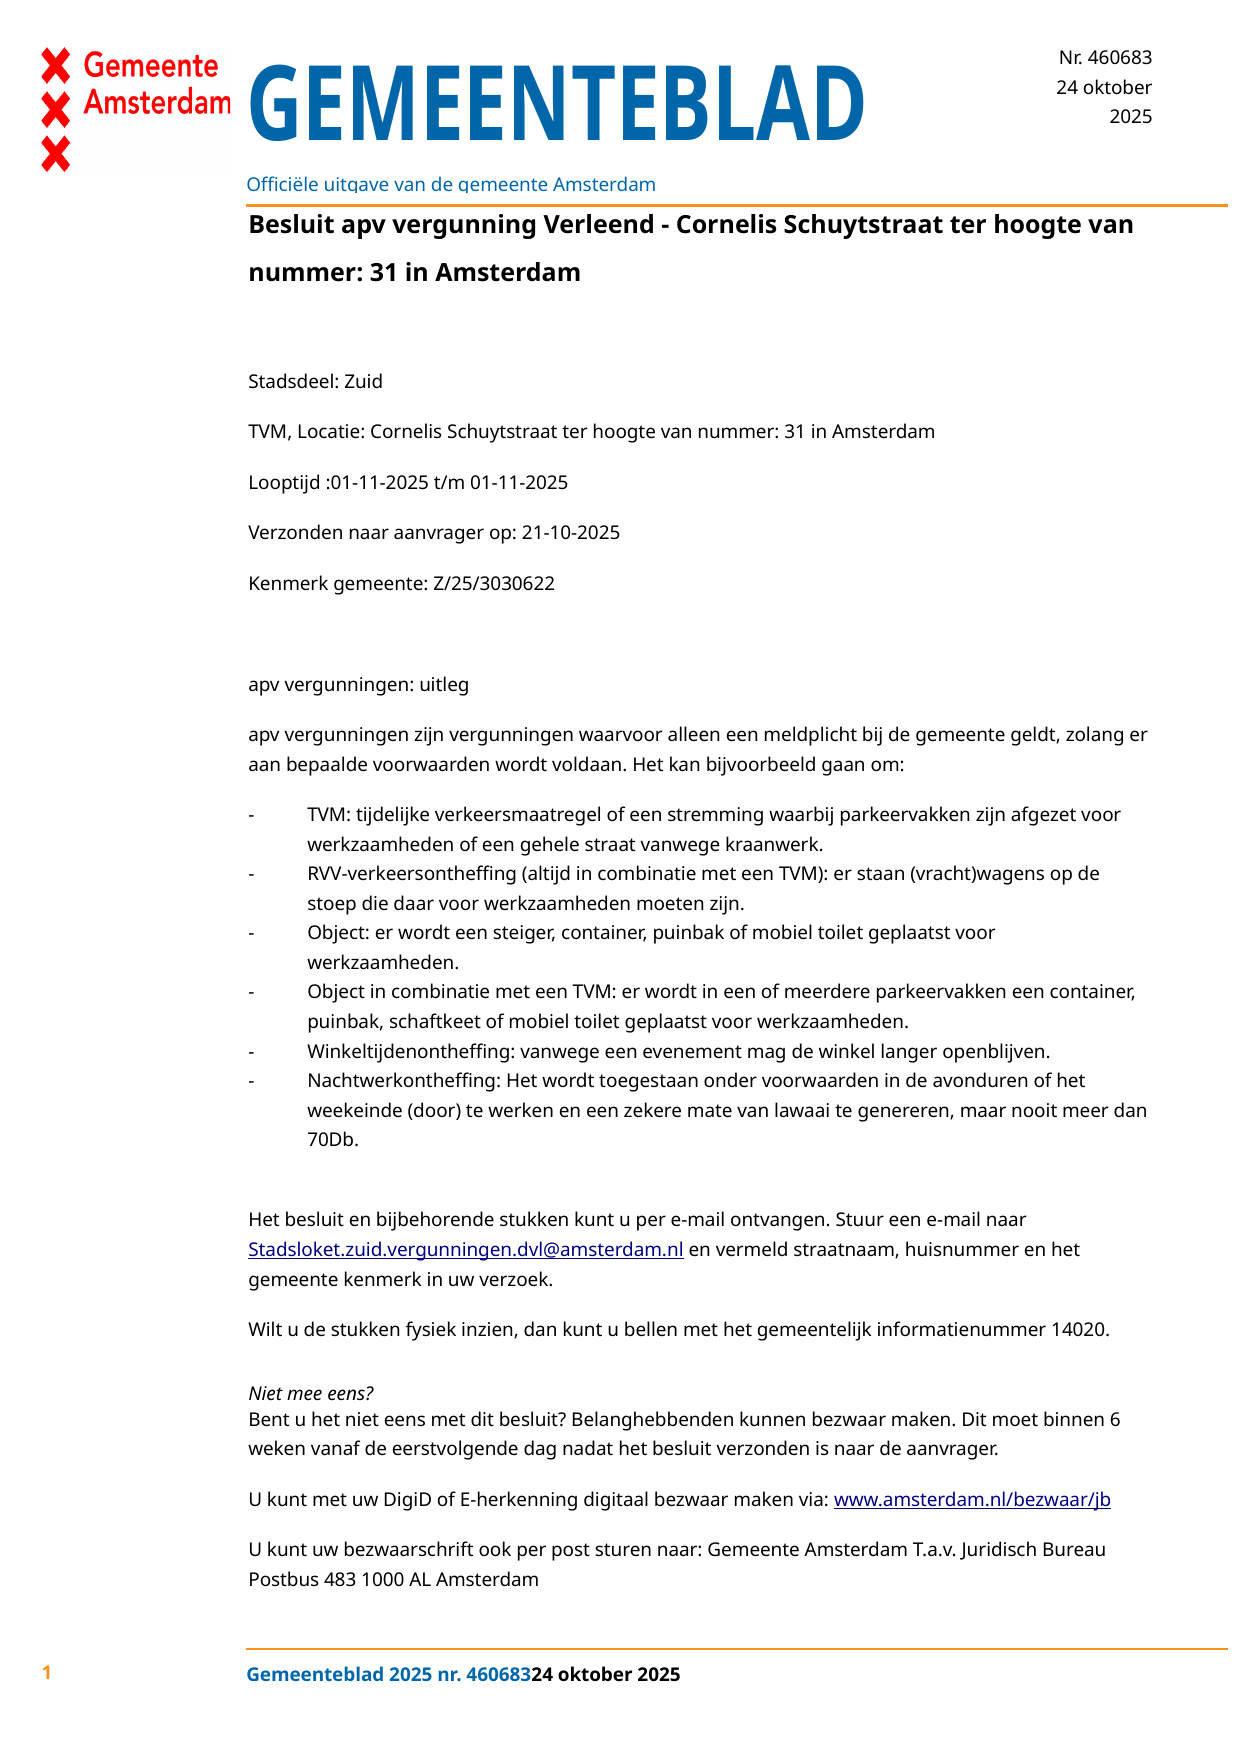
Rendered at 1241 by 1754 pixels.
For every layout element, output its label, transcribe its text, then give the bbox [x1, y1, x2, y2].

text Besluit apv vergunning Verleend - Cornelis Schuytstraat ter hoogte van nummer: 31 in Amsterdam [248, 207, 1152, 288]
list Winkeltijdenontheffing: vanwege een evenement mag de winkel langer openblijven. [248, 1038, 1152, 1064]
text Bent u het niet eens met dit besluit? Belanghebbenden kunnen bezwaar maken. Dit moet binnen 6 weken vanaf de eerstvolgende dag nadat het besluit verzonden is naar de aanvrager. [248, 1406, 1152, 1461]
text Kenmerk gemeente: Z/25/3030622 [248, 570, 1152, 596]
text U kunt met uw DigiD of E-herkenning digitaal bezwaar maken via: www.amsterdam.nl/bezwaar/jb [248, 1486, 1152, 1512]
list RVV-verkeersontheffing (altijd in combinatie met een TVM): er staan (vracht)wagens op de stoep die daar voor werkzaamheden moeten zijn. [248, 860, 1152, 916]
text Stadsdeel: Zuid [248, 368, 1152, 394]
text Het besluit en bijbehorende stukken kunt u per e-mail ontvangen. Stuur een e-mail naar Stadsloket.zuid.vergunningen.dvl@amsterdam.nl en vermeld straatnaam, huisnummer en het gemeente kenmerk in uw verzoek. [248, 1207, 1152, 1292]
text U kunt uw bezwaarschrift ook per post sturen naar: Gemeente Amsterdam T.a.v. Juridisch Bureau Postbus 483 1000 AL Amsterdam [248, 1536, 1152, 1592]
list Nachtwerkontheffing: Het wordt toegestaan onder voorwaarden in de avonduren of het weekeinde (door) te werken en een zekere mate van lawaai te genereren, maar nooit meer dan 70Db. [248, 1067, 1152, 1152]
text Verzonden naar aanvrager op: 21-10-2025 [248, 519, 1152, 545]
picture [41, 47, 231, 172]
text Wilt u de stukken fysiek inzien, dan kunt u bellen met het gemeentelijk informatienummer 14020. [248, 1316, 1152, 1342]
list Object: er wordt een steiger, container, puinbak of mobiel toilet geplaatst voor werkzaamheden. [248, 919, 1152, 975]
list Object in combinatie met een TVM: er wordt in een of meerdere parkeervakken een container, puinbak, schaftkeet of mobiel toilet geplaatst voor werkzaamheden. [248, 979, 1152, 1034]
text Niet mee eens? [248, 1380, 1152, 1406]
text TVM, Locatie: Cornelis Schuytstraat ter hoogte van nummer: 31 in Amsterdam [248, 419, 1152, 444]
text apv vergunningen: uitleg [248, 671, 1152, 697]
text Looptijd :01-11-2025 t/m 01-11-2025 [248, 469, 1152, 495]
list TVM: tijdelijke verkeersmaatregel of een stremming waarbij parkeervakken zijn afgezet voor werkzaamheden of een gehele straat vanwege kraanwerk. [248, 801, 1152, 857]
text apv vergunningen zijn vergunningen waarvoor alleen een meldplicht bij de gemeente geldt, zolang er aan bepaalde voorwaarden wordt voldaan. Het kan bijvoorbeeld gaan om: [248, 721, 1152, 777]
